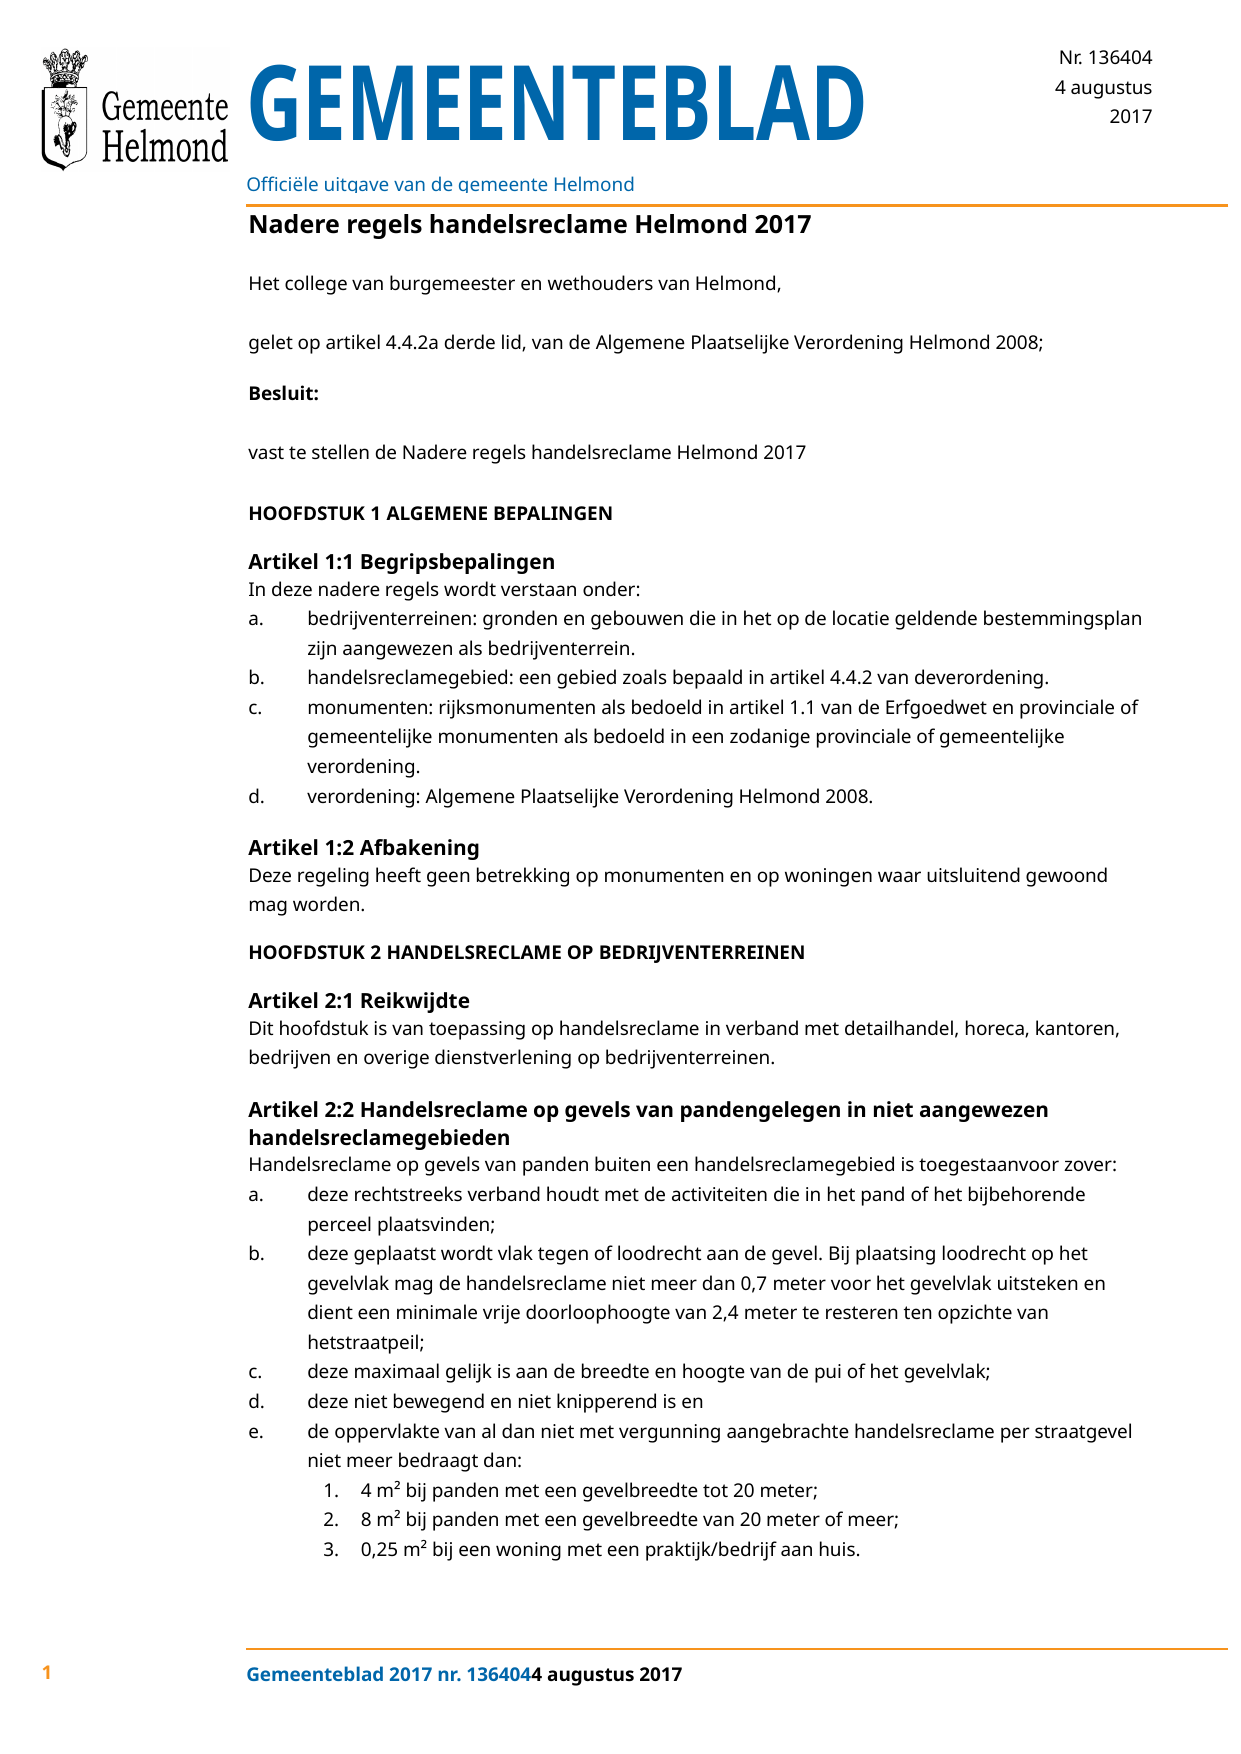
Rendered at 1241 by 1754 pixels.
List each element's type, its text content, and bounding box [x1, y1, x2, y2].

text Artikel 2:1 Reikwijdte [248, 986, 1152, 1015]
picture [41, 47, 231, 172]
list deze maximaal gelijk is aan de breedte en hoogte van de pui of het gevelvlak; [248, 1359, 1152, 1384]
list 8 m² bij panden met een gevelbreedte van 20 meter of meer; [323, 1507, 1152, 1532]
text Deze regeling heeft geen betrekking op monumenten en op woningen waar uitsluitend gewoond mag worden. [248, 862, 1152, 917]
text HOOFDSTUK 1 ALGEMENE BEPALINGEN [248, 498, 1152, 527]
list 4 m² bij panden met een gevelbreedte tot 20 meter; [323, 1477, 1152, 1503]
text Artikel 1:1 Begripsbepalingen [248, 547, 1152, 576]
text Handelsreclame op gevels van panden buiten een handelsreclamegebied is toegestaanvoor zover: [248, 1152, 1152, 1177]
text HOOFDSTUK 2 HANDELSRECLAME OP BEDRIJVENTERREINEN [248, 937, 1152, 965]
list 0,25 m² bij een woning met een praktijk/bedrijf aan huis. [323, 1536, 1152, 1562]
text gelet op artikel 4.4.2a derde lid, van de Algemene Plaatselijke Verordening Helmond 2008; [248, 329, 1152, 355]
list monumenten: rijksmonumenten als bedoeld in artikel 1.1 van de Erfgoedwet en provinciale of gemeentelijke monumenten als bedoeld in een zodanige provinciale of gemeentelijke verordening. [248, 694, 1152, 779]
list deze niet bewegend en niet knipperend is en [248, 1388, 1152, 1414]
list deze geplaatst wordt vlak tegen of loodrecht aan de gevel. Bij plaatsing loodrecht op het gevelvlak mag de handelsreclame niet meer dan 0,7 meter voor het gevelvlak uitsteken en dient een minimale vrije doorloophoogte van 2,4 meter te resteren ten opzichte van hetstraatpeil; [248, 1240, 1152, 1355]
list bedrijventerreinen: gronden en gebouwen die in het op de locatie geldende bestemmingsplan zijn aangewezen als bedrijventerrein. [248, 605, 1152, 661]
text Nadere regels handelsreclame Helmond 2017 [248, 207, 1152, 241]
text Dit hoofdstuk is van toepassing op handelsreclame in verband met detailhandel, horeca, kantoren, bedrijven en overige dienstverlening op bedrijventerreinen. [248, 1015, 1152, 1070]
list de oppervlakte van al dan niet met vergunning aangebrachte handelsreclame per straatgevel niet meer bedraagt dan: [248, 1418, 1152, 1473]
text Het college van burgemeester en wethouders van Helmond, [248, 270, 1152, 296]
text Besluit: [248, 380, 1152, 406]
text vast te stellen de Nadere regels handelsreclame Helmond 2017 [248, 439, 1152, 465]
list verordening: Algemene Plaatselijke Verordening Helmond 2008. [248, 783, 1152, 809]
text In deze nadere regels wordt verstaan onder: [248, 576, 1152, 602]
text Artikel 1:2 Afbakening [248, 833, 1152, 862]
text Artikel 2:2 Handelsreclame op gevels van pandengelegen in niet aangewezen handelsreclamegebieden [248, 1095, 1152, 1152]
list deze rechtstreeks verband houdt met de activiteiten die in het pand of het bijbehorende perceel plaatsvinden; [248, 1181, 1152, 1236]
list handelsreclamegebied: een gebied zoals bepaald in artikel 4.4.2 van deverordening. [248, 664, 1152, 690]
